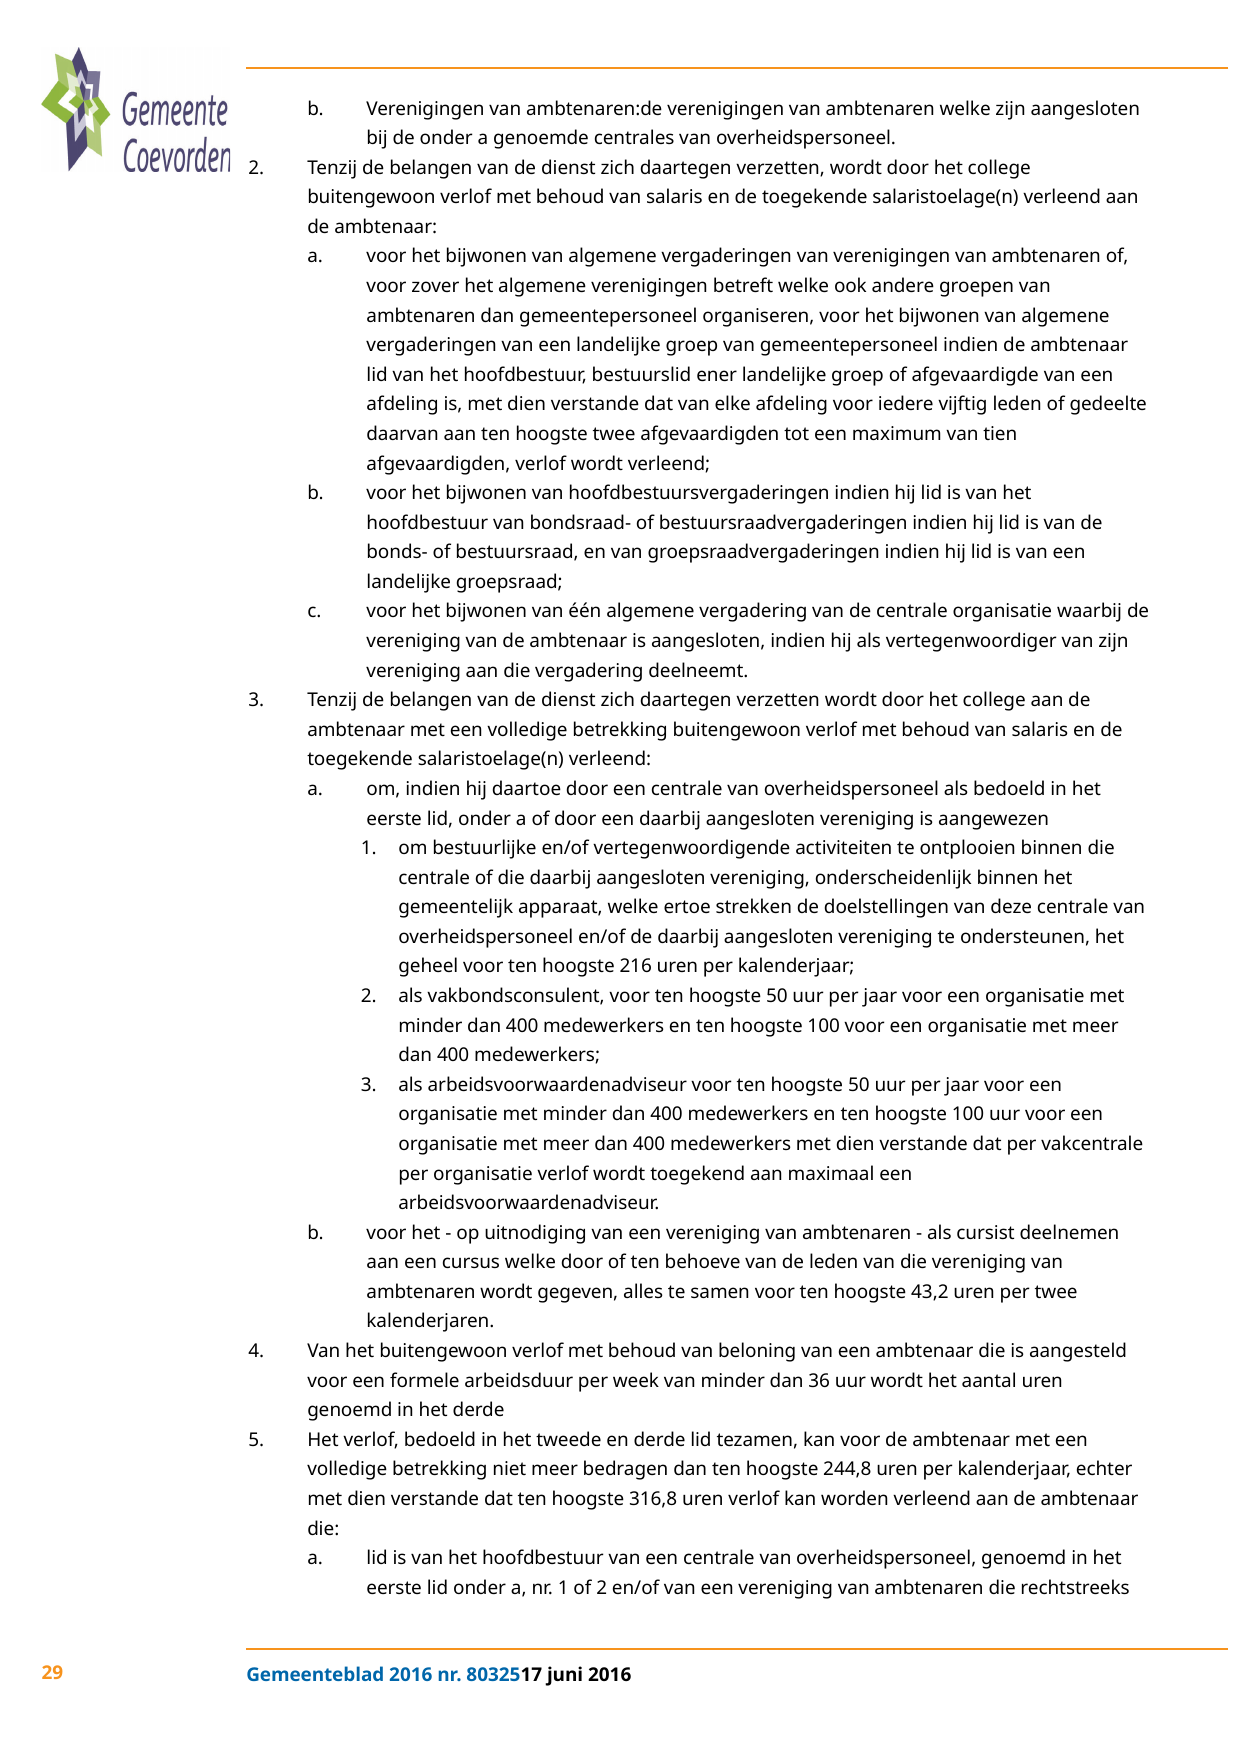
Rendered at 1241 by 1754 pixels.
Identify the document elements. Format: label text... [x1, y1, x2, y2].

list lid is van het hoofdbestuur van een centrale van overheidspersoneel, genoemd in het eerste lid onder a, nr. 1 of 2 en/of van een vereniging van ambtenaren die rechtstreeks [307, 1544, 1152, 1600]
list Van het buitengewoon verlof met behoud van beloning van een ambtenaar die is aangesteld voor een formele arbeidsduur per week van minder dan 36 uur wordt het aantal uren genoemd in het derde [248, 1337, 1152, 1422]
list om, indien hij daartoe door een centrale van overheidspersoneel als bedoeld in het eerste lid, onder a of door een daarbij aangesloten vereniging is aangewezen [307, 775, 1152, 831]
list Tenzij de belangen van de dienst zich daartegen verzetten, wordt door het college buitengewoon verlof met behoud van salaris en de toegekende salaristoelage(n) verleend aan de ambtenaar: [248, 154, 1152, 239]
list voor het bijwonen van algemene vergaderingen van verenigingen van ambtenaren of, voor zover het algemene verenigingen betreft welke ook andere groepen van ambtenaren dan gemeentepersoneel organiseren, voor het bijwonen van algemene vergaderingen van een landelijke groep van gemeentepersoneel indien de ambtenaar lid van het hoofdbestuur, bestuurslid ener landelijke groep of afgevaardigde van een afdeling is, met dien verstande dat van elke afdeling voor iedere vijftig leden of gedeelte daarvan aan ten hoogste twee afgevaardigden tot een maximum van tien afgevaardigden, verlof wordt verleend; [307, 243, 1152, 476]
list voor het - op uitnodiging van een vereniging van ambtenaren - als cursist deelnemen aan een cursus welke door of ten behoeve van de leden van die vereniging van ambtenaren wordt gegeven, alles te samen voor ten hoogste 43,2 uren per twee kalenderjaren. [307, 1219, 1152, 1333]
list Verenigingen van ambtenaren:de verenigingen van ambtenaren welke zijn aangesloten bij de onder a genoemde centrales van overheidspersoneel. [307, 95, 1152, 150]
list als vakbondsconsulent, voor ten hoogste 50 uur per jaar voor een organisatie met minder dan 400 medewerkers en ten hoogste 100 voor een organisatie met meer dan 400 medewerkers; [361, 982, 1152, 1067]
list voor het bijwonen van één algemene vergadering van de centrale organisatie waarbij de vereniging van de ambtenaar is aangesloten, indien hij als vertegenwoordiger van zijn vereniging aan die vergadering deelneemt. [307, 598, 1152, 683]
picture [41, 47, 231, 172]
list voor het bijwonen van hoofdbestuursvergaderingen indien hij lid is van het hoofdbestuur van bondsraad- of bestuursraadvergaderingen indien hij lid is van de bonds- of bestuursraad, en van groepsraadvergaderingen indien hij lid is van een landelijke groepsraad; [307, 479, 1152, 594]
list als arbeidsvoorwaardenadviseur voor ten hoogste 50 uur per jaar voor een organisatie met minder dan 400 medewerkers en ten hoogste 100 uur voor een organisatie met meer dan 400 medewerkers met dien verstande dat per vakcentrale per organisatie verlof wordt toegekend aan maximaal een arbeidsvoorwaardenadviseur. [361, 1071, 1152, 1215]
list Het verlof, bedoeld in het tweede en derde lid tezamen, kan voor de ambtenaar met een volledige betrekking niet meer bedragen dan ten hoogste 244,8 uren per kalenderjaar, echter met dien verstande dat ten hoogste 316,8 uren verlof kan worden verleend aan de ambtenaar die: [248, 1426, 1152, 1541]
list om bestuurlijke en/of vertegenwoordigende activiteiten te ontplooien binnen die centrale of die daarbij aangesloten vereniging, onderscheidenlijk binnen het gemeentelijk apparaat, welke ertoe strekken de doelstellingen van deze centrale van overheidspersoneel en/of de daarbij aangesloten vereniging te ondersteunen, het geheel voor ten hoogste 216 uren per kalenderjaar; [361, 834, 1152, 978]
list Tenzij de belangen van de dienst zich daartegen verzetten wordt door het college aan de ambtenaar met een volledige betrekking buitengewoon verlof met behoud van salaris en de toegekende salaristoelage(n) verleend: [248, 686, 1152, 771]
